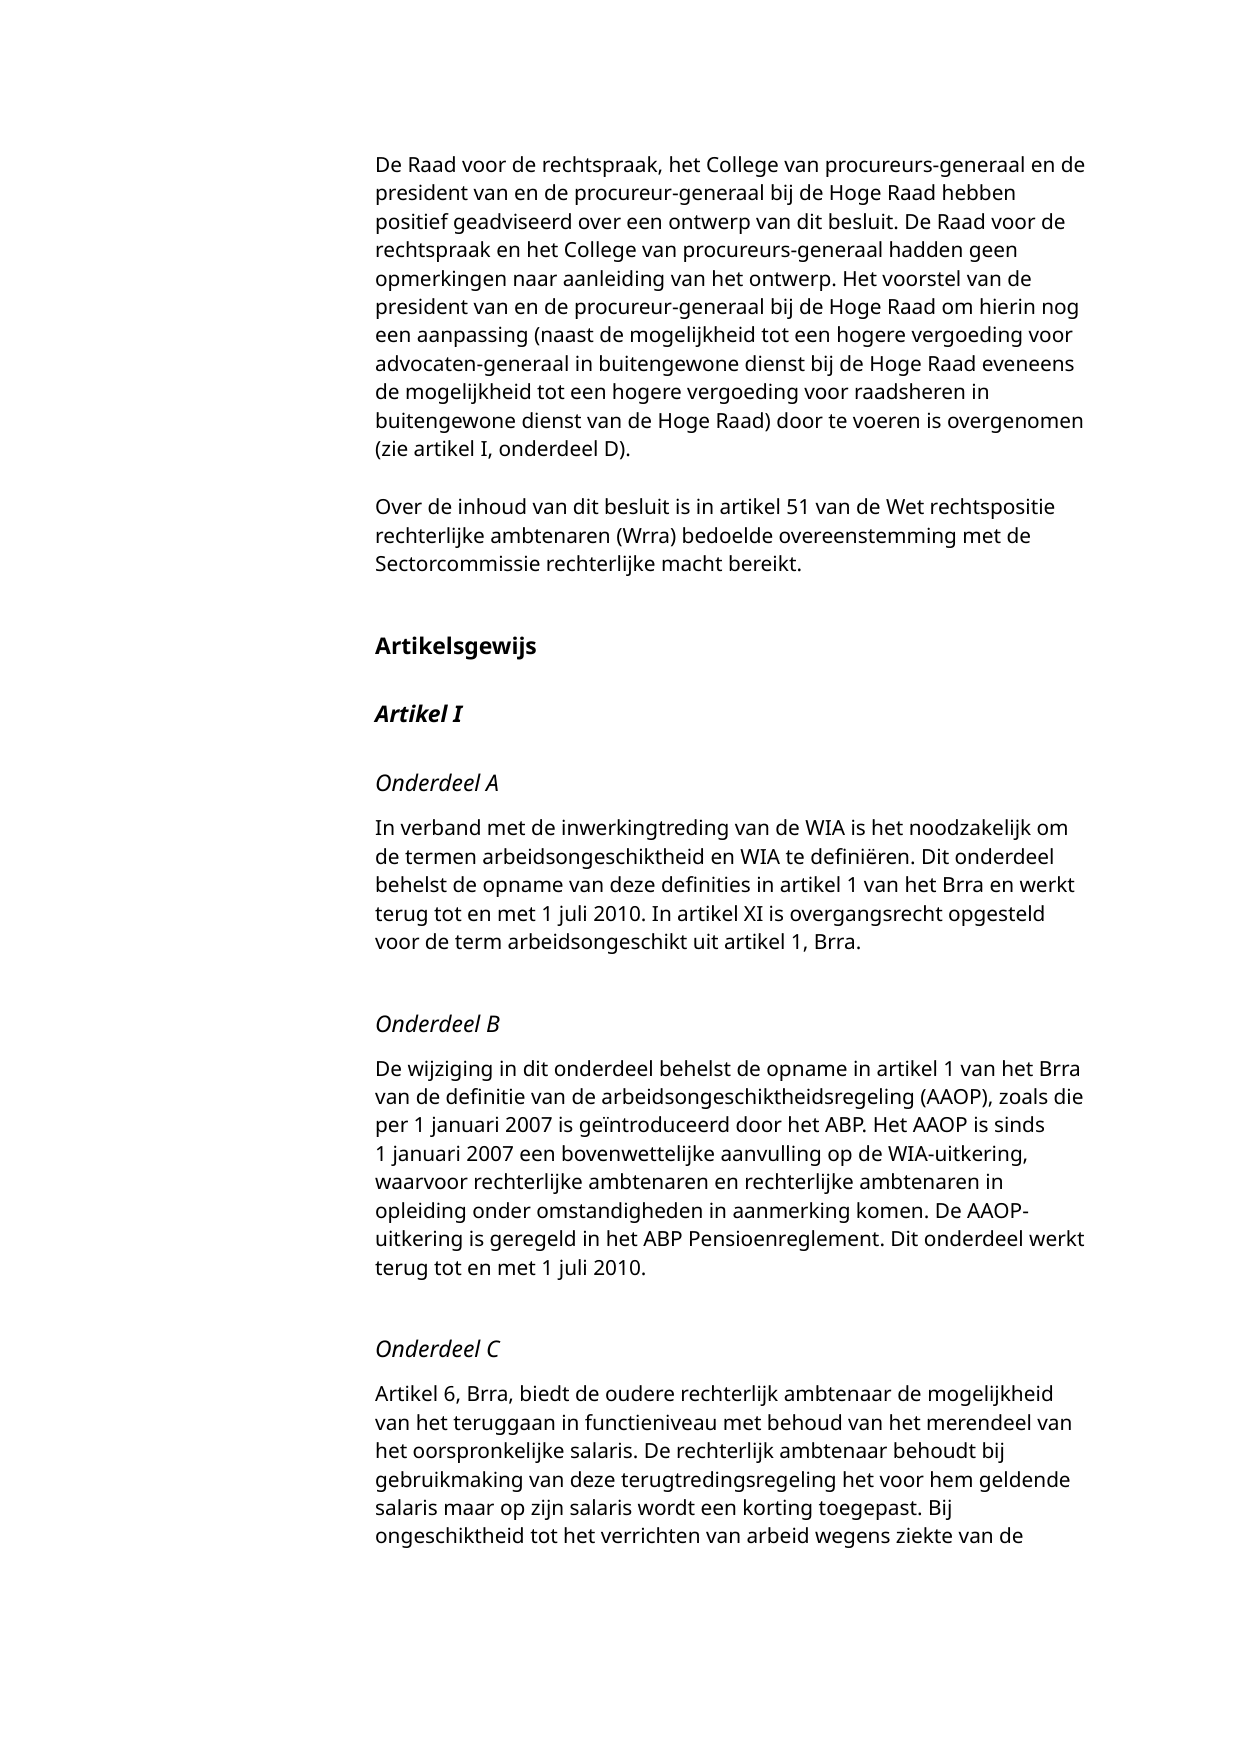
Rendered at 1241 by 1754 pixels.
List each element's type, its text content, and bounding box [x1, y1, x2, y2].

text De wijziging in dit onderdeel behelst de opname in artikel 1 van het Brra van de definitie van de arbeidsongeschiktheidsregeling (AAOP), zoals die per 1 januari 2007 is geïntroduceerd door het ABP. Het AAOP is sinds 1 januari 2007 een bovenwettelijke aanvulling op de WIA-uitkering, waarvoor rechterlijke ambtenaren en rechterlijke ambtenaren in opleiding onder omstandigheden in aanmerking komen. De AAOP-uitkering is geregeld in het ABP Pensioenreglement. Dit onderdeel werkt terug tot en met 1 juli 2010. [375, 1054, 1090, 1281]
subtitle Artikelsgewijs [375, 629, 1090, 661]
subtitle Artikel I [375, 698, 1090, 729]
text De Raad voor de rechtspraak, het College van procureurs-generaal en de president van en de procureur-generaal bij de Hoge Raad hebben positief geadviseerd over een ontwerp van dit besluit. De Raad voor de rechtspraak en het College van procureurs-generaal hadden geen opmerkingen naar aanleiding van het ontwerp. Het voorstel van de president van en de procureur-generaal bij de Hoge Raad om hierin nog een aanpassing (naast de mogelijkheid tot een hogere vergoeding voor advocaten-generaal in buitengewone dienst bij de Hoge Raad eveneens de mogelijkheid tot een hogere vergoeding voor raadsheren in buitengewone dienst van de Hoge Raad) door te voeren is overgenomen (zie artikel I, onderdeel D). [375, 150, 1090, 463]
text Artikel 6, Brra, biedt de oudere rechterlijk ambtenaar de mogelijkheid van het teruggaan in functieniveau met behoud van het merendeel van het oorspronkelijke salaris. De rechterlijk ambtenaar behoudt bij gebruikmaking van deze terugtredingsregeling het voor hem geldende salaris maar op zijn salaris wordt een korting toegepast. Bij ongeschiktheid tot het verrichten van arbeid wegens ziekte van de [375, 1379, 1090, 1550]
subtitle Onderdeel C [375, 1333, 1090, 1364]
subtitle Onderdeel B [375, 1007, 1090, 1039]
text Over de inhoud van dit besluit is in artikel 51 van de Wet rechtspositie rechterlijke ambtenaren (Wrra) bedoelde overeenstemming met de Sectorcommissie rechterlijke macht bereikt. [375, 492, 1090, 578]
text In verband met de inwerkingtreding van de WIA is het noodzakelijk om de termen arbeidsongeschiktheid en WIA te definiëren. Dit onderdeel behelst de opname van deze definities in artikel 1 van het Brra en werkt terug tot en met 1 juli 2010. In artikel XI is overgangsrecht opgesteld voor de term arbeidsongeschikt uit artikel 1, Brra. [375, 813, 1090, 956]
subtitle Onderdeel A [375, 767, 1090, 798]
